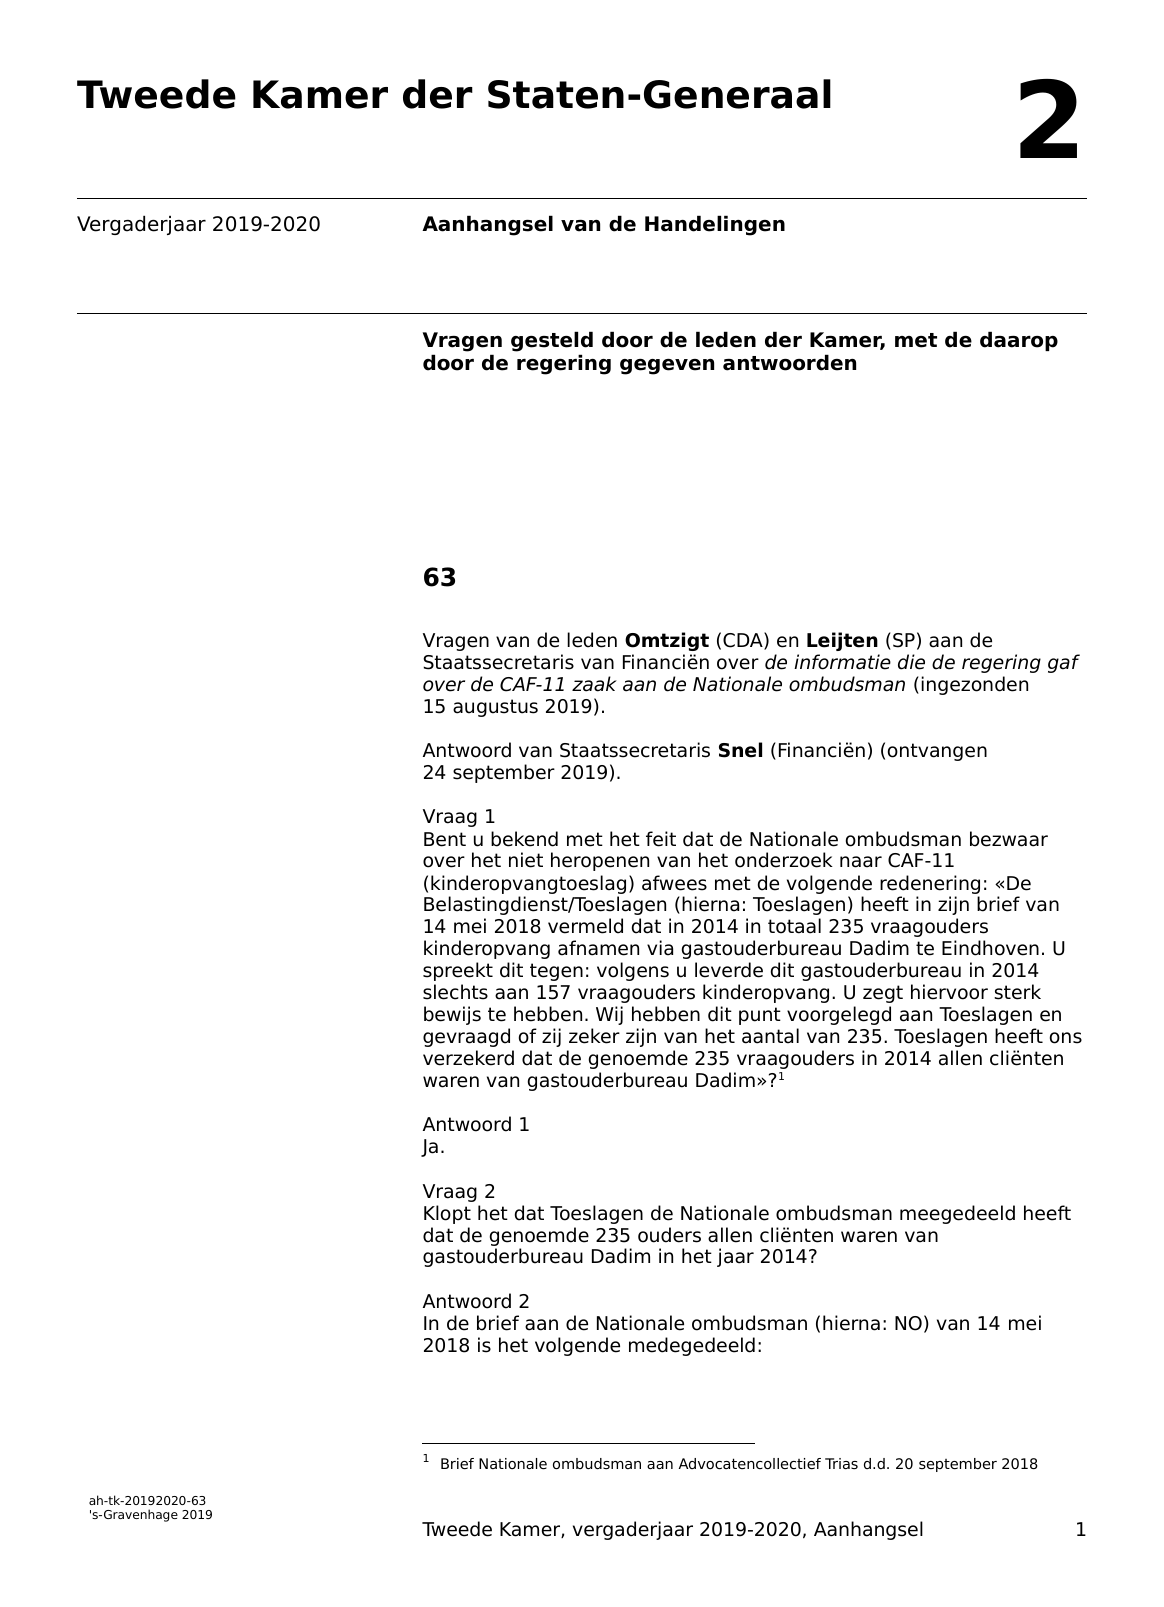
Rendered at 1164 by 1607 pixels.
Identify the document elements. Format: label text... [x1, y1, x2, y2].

text Brief Nationale ombudsman aan Advocatencollectief Trias d.d. 20 september 2018 [422, 1452, 1087, 1474]
text Vragen van de leden Omtzigt (CDA) en Leijten (SP) aan de Staatssecretaris van Financiën over de informatie die de regering gaf over de CAF-11 zaak aan de Nationale ombudsman (ingezonden 15 augustus 2019). [422, 630, 1087, 718]
text Vraag 1 [422, 806, 1087, 828]
table_header 2 [886, 59, 1087, 198]
text Antwoord 2 [422, 1291, 1087, 1313]
text ah-tk-20192020-63 [88, 1494, 323, 1508]
text In de brief aan de Nationale ombudsman (hierna: NO) van 14 mei 2018 is het volgende medegedeeld: [422, 1313, 1087, 1357]
table_cell Aanhangsel van de Handelingen [422, 199, 1087, 313]
text Bent u bekend met het feit dat de Nationale ombudsman bezwaar over het niet heropenen van het onderzoek naar CAF-11 (kinderopvangtoeslag) afwees met de volgende redenering: «De Belastingdienst/Toeslagen (hierna: Toeslagen) heeft in zijn brief van 14 mei 2018 vermeld dat in 2014 in totaal 235 vraagouders kinderopvang afnamen via gastouderbureau Dadim te Eindhoven. U spreekt dit tegen: volgens u leverde dit gastouderbureau in 2014 slechts aan 157 vraagouders kinderopvang. U zegt hiervoor sterk bewijs te hebben. Wij hebben dit punt voorgelegd aan Toeslagen en gevraagd of zij zeker zijn van het aantal van 235. Toeslagen heeft ons verzekerd dat de genoemde 235 vraagouders in 2014 allen cliënten waren van gastouderbureau Dadim»? [422, 828, 1087, 1092]
text 's-Gravenhage 2019 [88, 1508, 323, 1522]
text Klopt het dat Toeslagen de Nationale ombudsman meegedeeld heeft dat de genoemde 235 ouders allen cliënten waren van gastouderbureau Dadim in het jaar 2014? [422, 1202, 1087, 1268]
table_header Tweede Kamer der Staten-Generaal [77, 59, 886, 198]
text Antwoord van Staatssecretaris Snel (Financiën) (ontvangen 24 september 2019). [422, 740, 1087, 784]
text Antwoord 1 [422, 1114, 1087, 1136]
text Ja. [422, 1136, 1087, 1158]
text 63 [422, 563, 1087, 592]
table_cell Vergaderjaar 2019-2020 [77, 199, 422, 313]
text Vraag 2 [422, 1181, 1087, 1202]
table_cell [77, 314, 422, 375]
table_cell Vragen gesteld door de leden der Kamer, met de daarop door de regering gegeven antwoorden [422, 314, 1087, 375]
